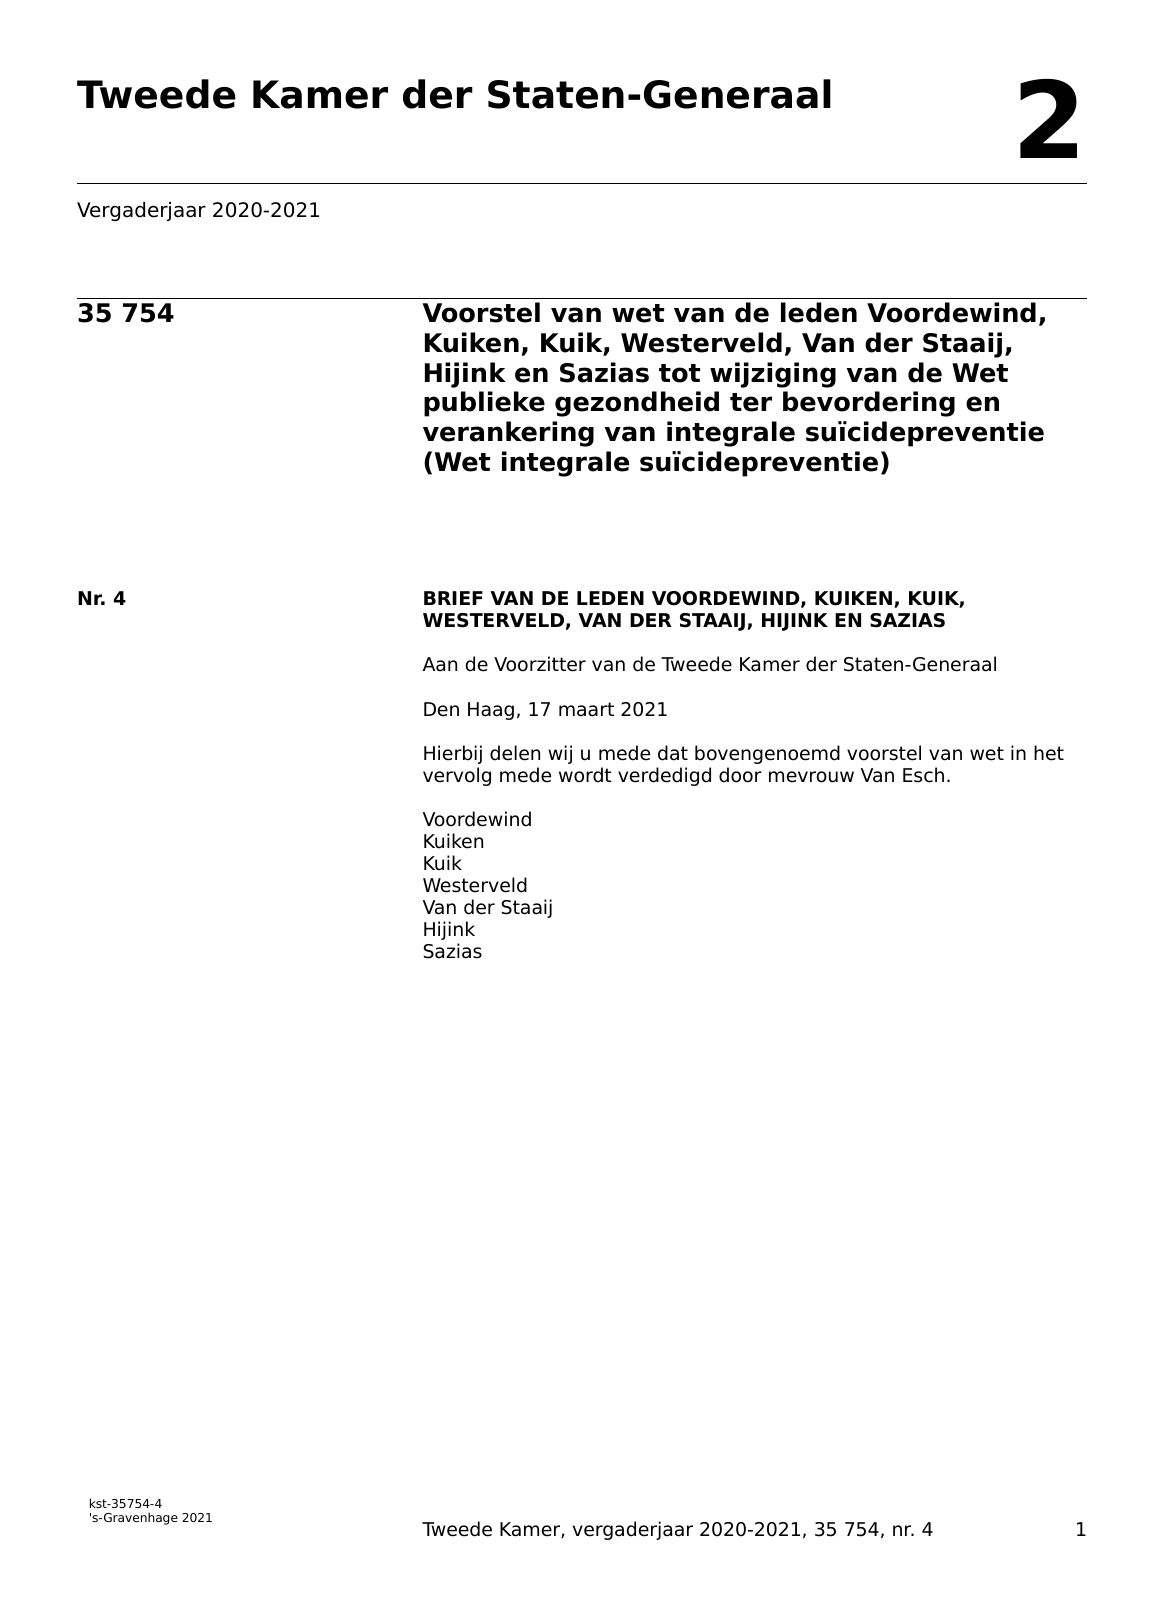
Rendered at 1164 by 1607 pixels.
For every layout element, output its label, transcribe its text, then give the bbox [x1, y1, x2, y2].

text Voordewind [422, 809, 1087, 831]
text Den Haag, 17 maart 2021 [422, 698, 1087, 720]
text kst-35754-4 [88, 1497, 323, 1511]
text Van der Staaij [422, 897, 1087, 919]
text Hijink [422, 919, 1087, 941]
table_header Tweede Kamer der Staten-Generaal [77, 59, 886, 183]
text Hierbij delen wij u mede dat bovengenoemd voorstel van wet in het vervolg mede wordt verdedigd door mevrouw Van Esch. [422, 743, 1087, 787]
text Sazias [422, 941, 1087, 963]
table_header 2 [886, 59, 1087, 183]
text Westerveld [422, 875, 1087, 897]
text Kuik [422, 853, 1087, 875]
text Kuiken [422, 831, 1087, 853]
text Aan de Voorzitter van de Tweede Kamer der Staten-Generaal [422, 654, 1087, 676]
text 's-Gravenhage 2021 [88, 1511, 323, 1525]
subtitle 35 754 Voorstel van wet van de leden Voordewind, Kuiken, Kuik, Westerveld, Van der Staaij, Hijink en Sazias tot wijziging van de Wet publieke gezondheid ter bevordering en verankering van integrale suïcidepreventie (Wet integrale suïcidepreventie) [77, 299, 1087, 477]
table_cell Vergaderjaar 2020-2021 [77, 184, 1087, 298]
subtitle Nr. 4 BRIEF VAN DE LEDEN VOORDEWIND, KUIKEN, KUIK, WESTERVELD, VAN DER STAAIJ, HIJINK EN SAZIAS [77, 588, 1087, 632]
